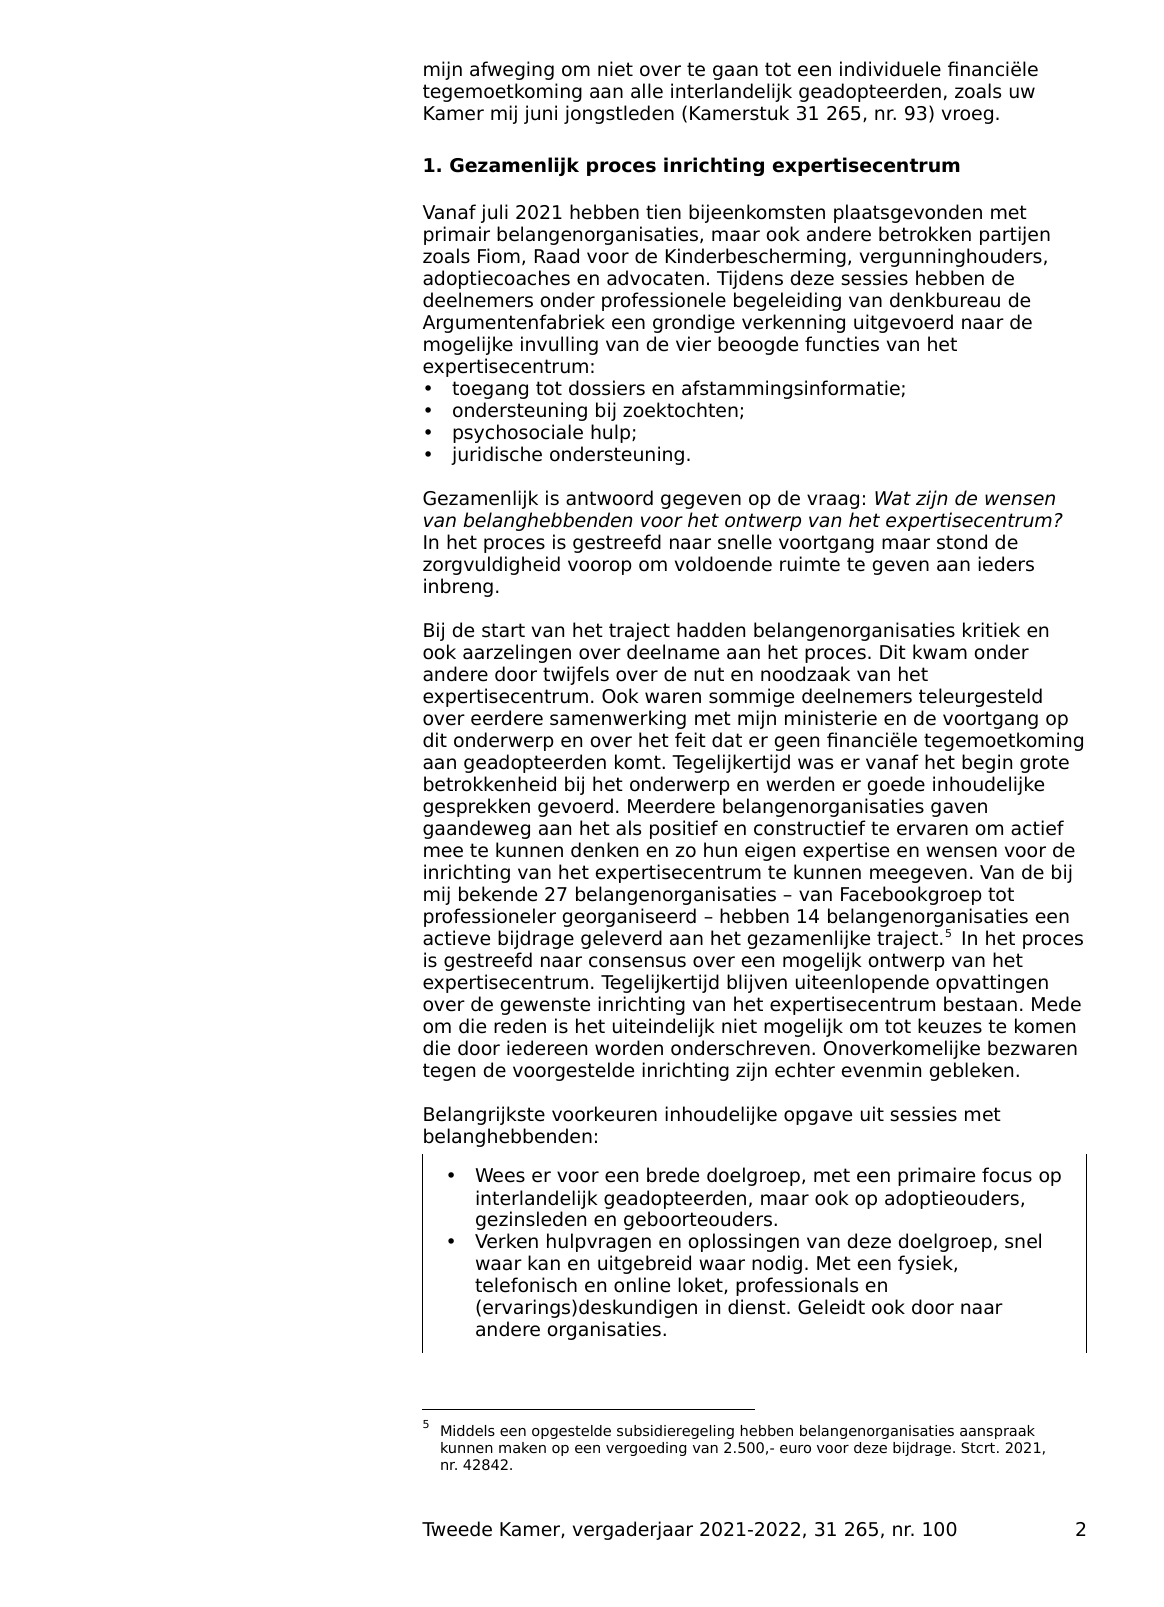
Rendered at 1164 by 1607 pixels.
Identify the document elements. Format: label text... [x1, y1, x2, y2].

text Bij de start van het traject hadden belangenorganisaties kritiek en ook aarzelingen over deelname aan het proces. Dit kwam onder andere door twijfels over de nut en noodzaak van het expertisecentrum. Ook waren sommige deelnemers teleurgesteld over eerdere samenwerking met mijn ministerie en de voortgang op dit onderwerp en over het feit dat er geen financiële tegemoetkoming aan geadopteerden komt. Tegelijkertijd was er vanaf het begin grote betrokkenheid bij het onderwerp en werden er goede inhoudelijke gesprekken gevoerd. Meerdere belangenorganisaties gaven gaandeweg aan het als positief en constructief te ervaren om actief mee te kunnen denken en zo hun eigen expertise en wensen voor de inrichting van het expertisecentrum te kunnen meegeven. Van de bij mij bekende 27 belangenorganisaties – van Facebookgroep tot professioneler georganiseerd – hebben 14 belangenorganisaties een actieve bijdrage geleverd aan het gezamenlijke traject. In het proces is gestreefd naar consensus over een mogelijk ontwerp van het expertisecentrum. Tegelijkertijd blijven uiteenlopende opvattingen over de gewenste inrichting van het expertisecentrum bestaan. Mede om die reden is het uiteindelijk niet mogelijk om tot keuzes te komen die door iedereen worden onderschreven. Onoverkomelijke bezwaren tegen de voorgestelde inrichting zijn echter evenmin gebleken. [422, 620, 1087, 1082]
text Gezamenlijk is antwoord gegeven op de vraag: Wat zijn de wensen van belanghebbenden voor het ontwerp van het expertisecentrum? In het proces is gestreefd naar snelle voortgang maar stond de zorgvuldigheid voorop om voldoende ruimte te geven aan ieders inbreng. [422, 488, 1087, 598]
text Belangrijkste voorkeuren inhoudelijke opgave uit sessies met belanghebbenden: [422, 1104, 1087, 1148]
text mijn afweging om niet over te gaan tot een individuele financiële tegemoetkoming aan alle interlandelijk geadopteerden, zoals uw Kamer mij juni jongstleden (Kamerstuk 31 265, nr. 93) vroeg. [422, 59, 1087, 125]
text • psychosociale hulp; [422, 422, 1087, 444]
table_header • Wees er voor een brede doelgroep, met een primaire focus op interlandelijk geadopteerden, maar ook op adoptieouders, gezinsleden en geboorteouders. • Verken hulpvragen en oplossingen van deze doelgroep, snel waar kan en uitgebreid waar nodig. Met een fysiek, telefonisch en online loket, professionals en (ervarings)deskundigen in dienst. Geleidt ook door naar andere organisaties. [423, 1154, 1086, 1353]
subtitle 1. Gezamenlijk proces inrichting expertisecentrum [422, 155, 1087, 177]
text • toegang tot dossiers en afstammingsinformatie; [422, 378, 1087, 400]
text Vanaf juli 2021 hebben tien bijeenkomsten plaatsgevonden met primair belangenorganisaties, maar ook andere betrokken partijen zoals Fiom, Raad voor de Kinderbescherming, vergunninghouders, adoptiecoaches en advocaten. Tijdens deze sessies hebben de deelnemers onder professionele begeleiding van denkbureau de Argumentenfabriek een grondige verkenning uitgevoerd naar de mogelijke invulling van de vier beoogde functies van het expertisecentrum: [422, 202, 1087, 378]
text Middels een opgestelde subsidieregeling hebben belangenorganisaties aanspraak kunnen maken op een vergoeding van 2.500,- euro voor deze bijdrage. Stcrt. 2021, nr. 42842. [422, 1418, 1087, 1474]
text • juridische ondersteuning. [422, 444, 1087, 466]
text • ondersteuning bij zoektochten; [422, 400, 1087, 422]
